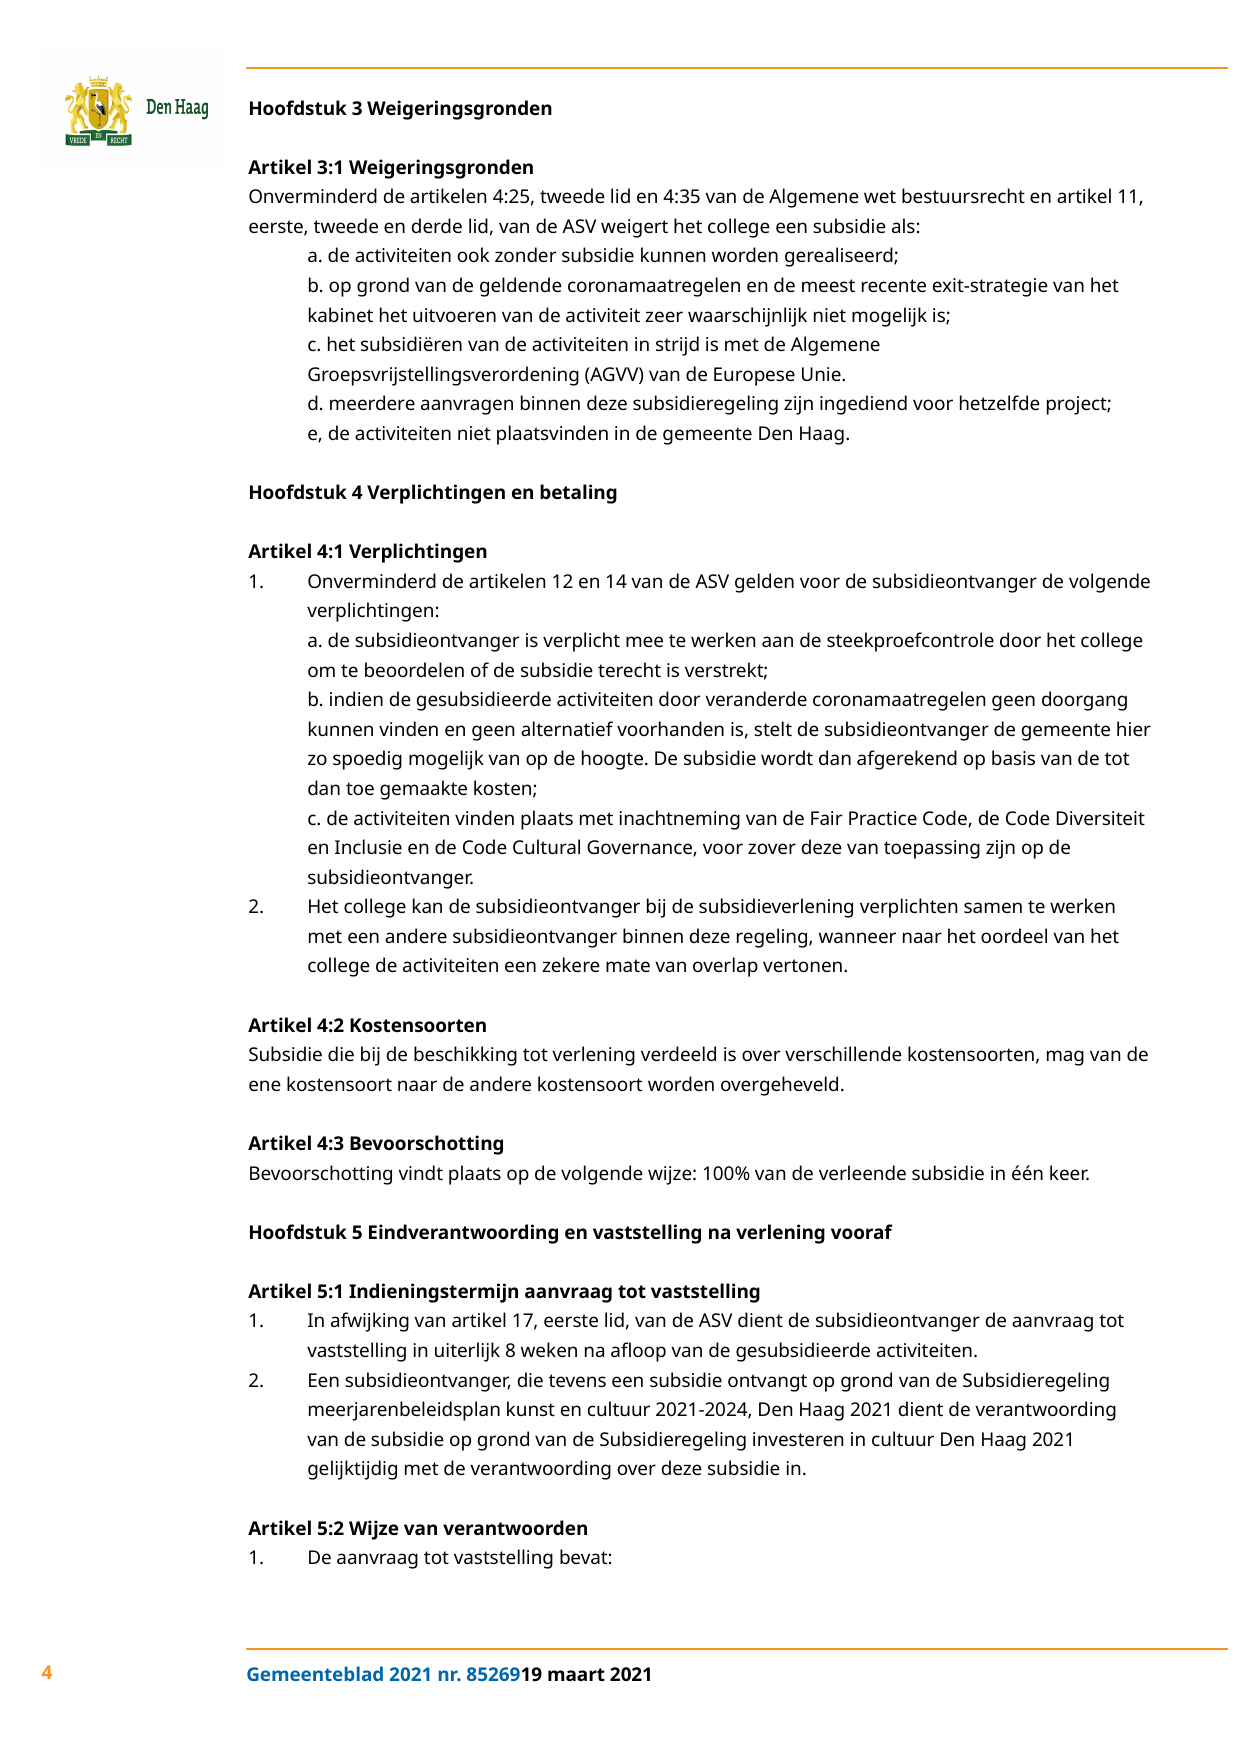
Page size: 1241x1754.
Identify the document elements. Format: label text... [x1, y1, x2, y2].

list Onverminderd de artikelen 12 en 14 van de ASV gelden voor de subsidieontvanger de volgende verplichtingen: [248, 568, 1152, 623]
text Onverminderd de artikelen 4:25, tweede lid en 4:35 van de Algemene wet bestuursrecht en artikel 11, eerste, tweede en derde lid, van de ASV weigert het college een subsidie als: [248, 183, 1152, 239]
list In afwijking van artikel 17, eerste lid, van de ASV dient de subsidieontvanger de aanvraag tot vaststelling in uiterlijk 8 weken na afloop van de gesubsidieerde activiteiten. [248, 1308, 1152, 1363]
text Hoofdstuk 3 Weigeringsgronden [248, 95, 1152, 121]
list d. meerdere aanvragen binnen deze subsidieregeling zijn ingediend voor hetzelfde project; [248, 391, 1152, 416]
text Bevoorschotting vindt plaats op de volgende wijze: 100% van de verleende subsidie in één keer. [248, 1160, 1152, 1186]
text Artikel 4:3 Bevoorschotting [248, 1130, 1152, 1156]
text Subsidie die bij de beschikking tot verlening verdeeld is over verschillende kostensoorten, mag van de ene kostensoort naar de andere kostensoort worden overgeheveld. [248, 1041, 1152, 1097]
list e, de activiteiten niet plaatsvinden in de gemeente Den Haag. [248, 420, 1152, 446]
list a. de subsidieontvanger is verplicht mee te werken aan de steekproefcontrole door het college om te beoordelen of de subsidie terecht is verstrekt; [248, 627, 1152, 683]
text Artikel 4:2 Kostensoorten [248, 1012, 1152, 1038]
list c. de activiteiten vinden plaats met inachtneming van de Fair Practice Code, de Code Diversiteit en Inclusie en de Code Cultural Governance, voor zover deze van toepassing zijn op de subsidieontvanger. [248, 805, 1152, 890]
list a. de activiteiten ook zonder subsidie kunnen worden gerealiseerd; [248, 243, 1152, 268]
text Artikel 3:1 Weigeringsgronden [248, 154, 1152, 180]
text Artikel 5:1 Indieningstermijn aanvraag tot vaststelling [248, 1278, 1152, 1304]
list Het college kan de subsidieontvanger bij de subsidieverlening verplichten samen te werken met een andere subsidieontvanger binnen deze regeling, wanneer naar het oordeel van het college de activiteiten een zekere mate van overlap vertonen. [248, 893, 1152, 978]
picture [41, 47, 231, 172]
text Artikel 4:1 Verplichtingen [248, 538, 1152, 564]
list c. het subsidiëren van de activiteiten in strijd is met de Algemene Groepsvrijstellingsverordening (AGVV) van de Europese Unie. [248, 331, 1152, 387]
text Hoofdstuk 4 Verplichtingen en betaling [248, 479, 1152, 505]
list De aanvraag tot vaststelling bevat: [248, 1544, 1152, 1570]
list b. op grond van de geldende coronamaatregelen en de meest recente exit-strategie van het kabinet het uitvoeren van de activiteit zeer waarschijnlijk niet mogelijk is; [248, 272, 1152, 328]
list b. indien de gesubsidieerde activiteiten door veranderde coronamaatregelen geen doorgang kunnen vinden en geen alternatief voorhanden is, stelt de subsidieontvanger de gemeente hier zo spoedig mogelijk van op de hoogte. De subsidie wordt dan afgerekend op basis van de tot dan toe gemaakte kosten; [248, 686, 1152, 801]
text Artikel 5:2 Wijze van verantwoorden [248, 1515, 1152, 1541]
list Een subsidieontvanger, die tevens een subsidie ontvangt op grond van de Subsidieregeling meerjarenbeleidsplan kunst en cultuur 2021-2024, Den Haag 2021 dient de verantwoording van de subsidie op grond van de Subsidieregeling investeren in cultuur Den Haag 2021 gelijktijdig met de verantwoording over deze subsidie in. [248, 1367, 1152, 1481]
text Hoofdstuk 5 Eindverantwoording en vaststelling na verlening vooraf [248, 1219, 1152, 1245]
